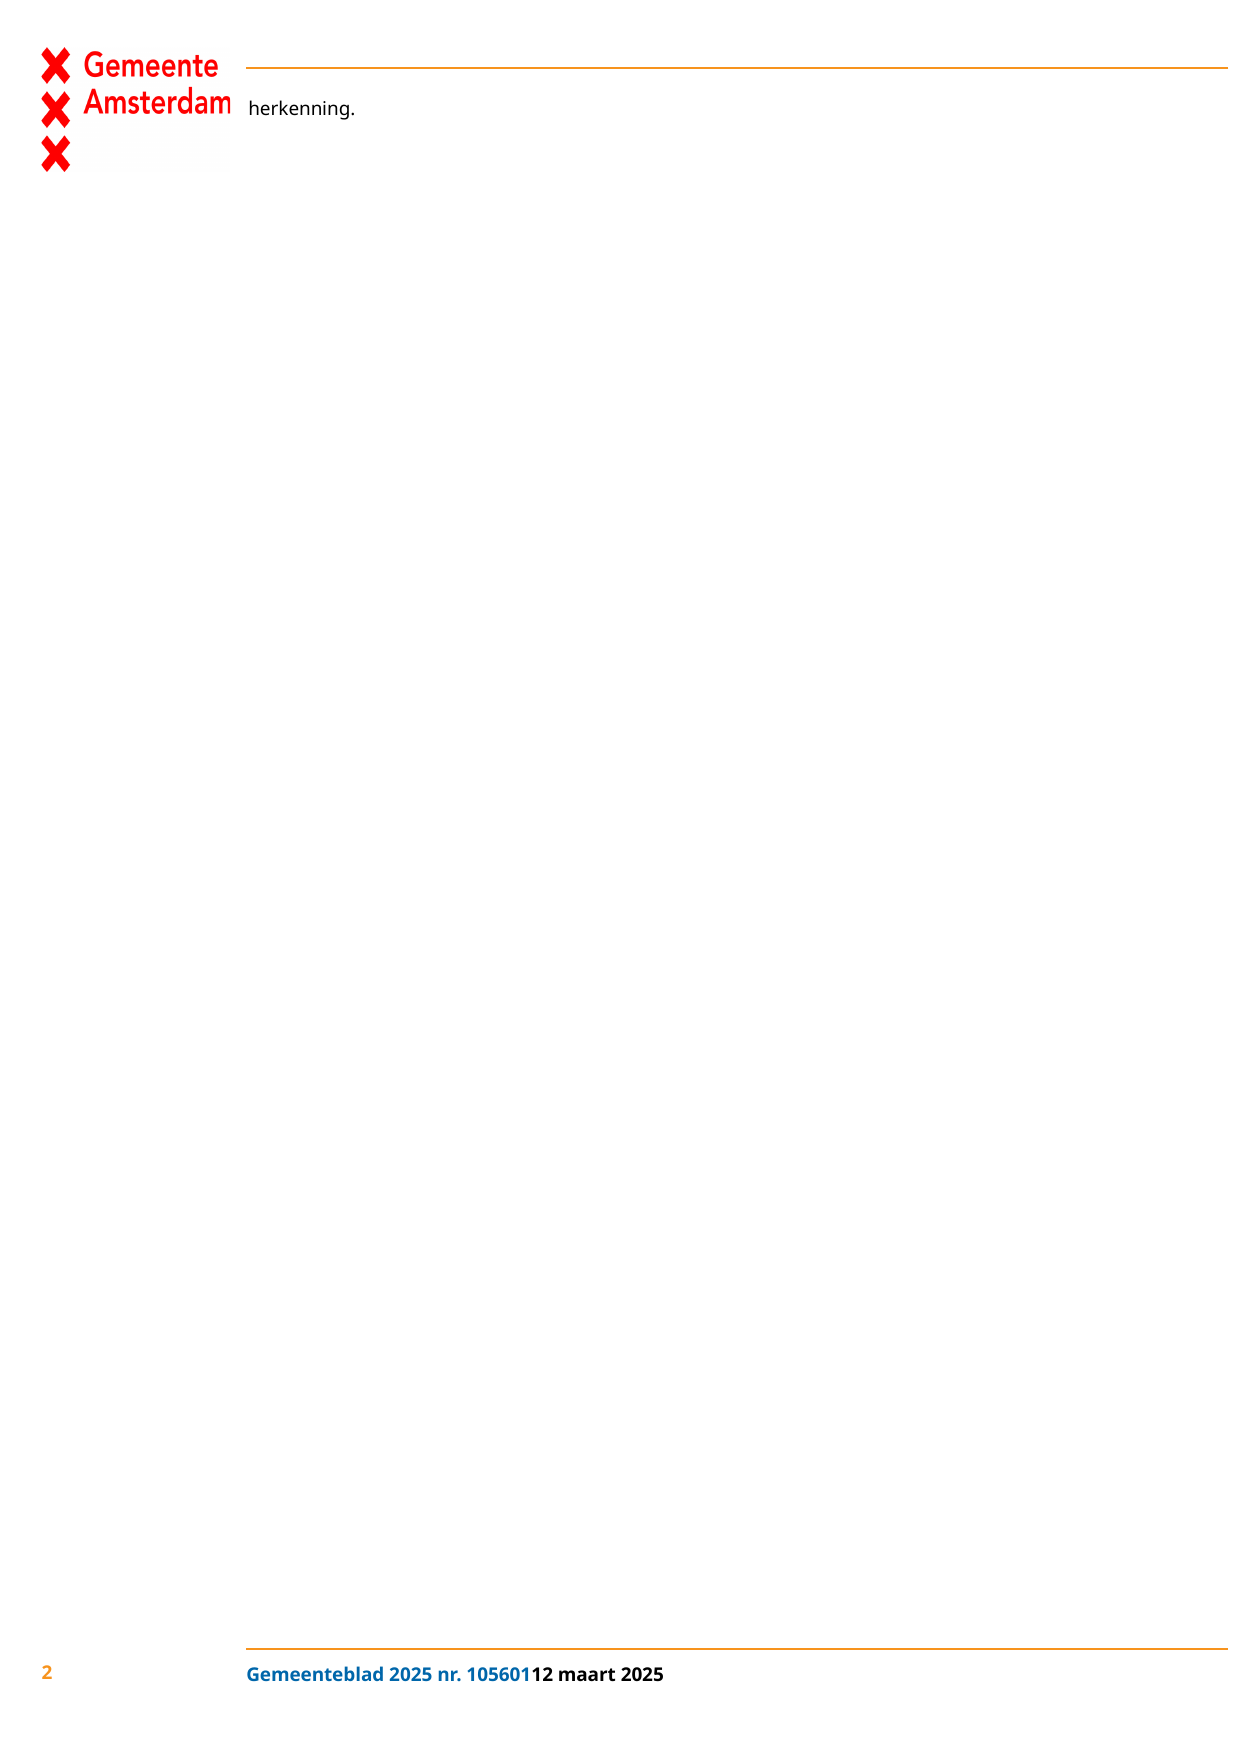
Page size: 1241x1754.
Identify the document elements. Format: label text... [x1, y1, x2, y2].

picture [41, 47, 231, 172]
text herkenning. [248, 95, 1152, 121]
